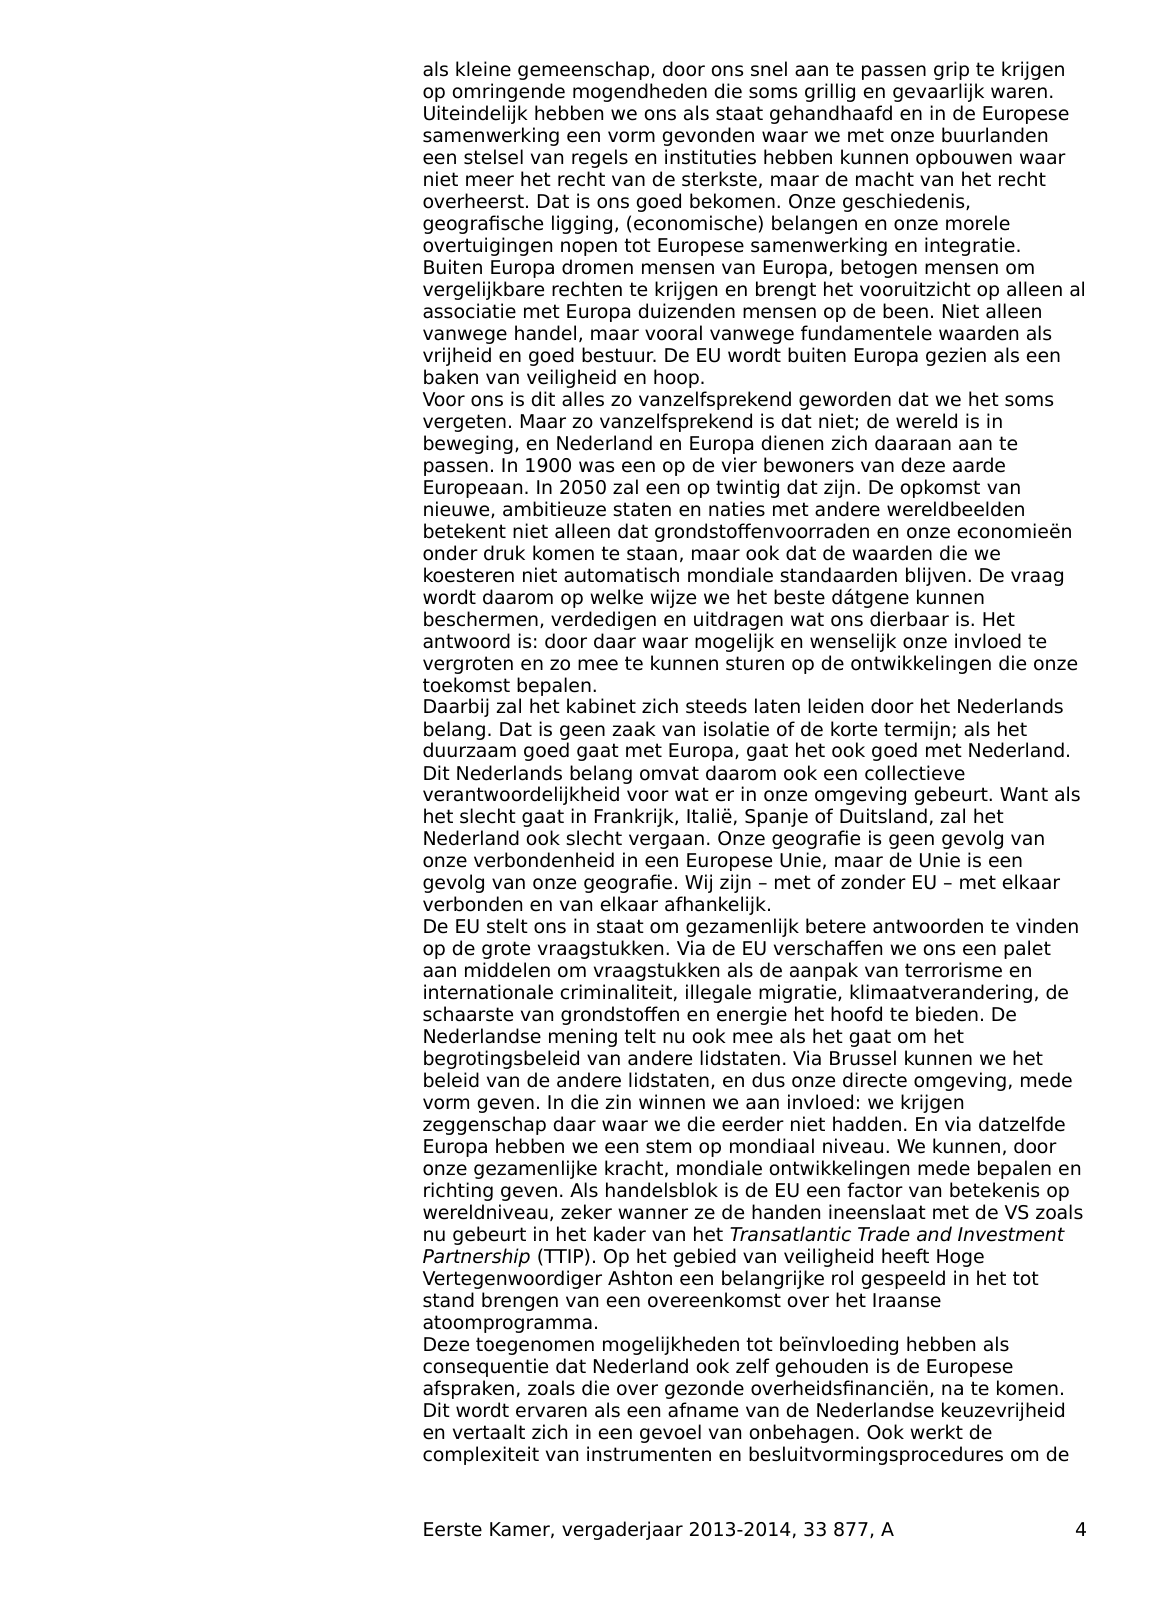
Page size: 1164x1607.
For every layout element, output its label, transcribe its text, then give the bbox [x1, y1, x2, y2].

text Buiten Europa dromen mensen van Europa, betogen mensen om vergelijkbare rechten te krijgen en brengt het vooruitzicht op alleen al associatie met Europa duizenden mensen op de been. Niet alleen vanwege handel, maar vooral vanwege fundamentele waarden als vrijheid en goed bestuur. De EU wordt buiten Europa gezien als een baken van veiligheid en hoop. [422, 257, 1087, 389]
text Daarbij zal het kabinet zich steeds laten leiden door het Nederlands belang. Dat is geen zaak van isolatie of de korte termijn; als het duurzaam goed gaat met Europa, gaat het ook goed met Nederland. Dit Nederlands belang omvat daarom ook een collectieve verantwoordelijkheid voor wat er in onze omgeving gebeurt. Want als het slecht gaat in Frankrijk, Italië, Spanje of Duitsland, zal het Nederland ook slecht vergaan. Onze geografie is geen gevolg van onze verbondenheid in een Europese Unie, maar de Unie is een gevolg van onze geografie. Wij zijn – met of zonder EU – met elkaar verbonden en van elkaar afhankelijk. [422, 696, 1087, 916]
text Deze toegenomen mogelijkheden tot beïnvloeding hebben als consequentie dat Nederland ook zelf gehouden is de Europese afspraken, zoals die over gezonde overheidsfinanciën, na te komen. Dit wordt ervaren als een afname van de Nederlandse keuzevrijheid en vertaalt zich in een gevoel van onbehagen. Ook werkt de complexiteit van instrumenten en besluitvormingsprocedures om de [422, 1334, 1087, 1466]
text als kleine gemeenschap, door ons snel aan te passen grip te krijgen op omringende mogendheden die soms grillig en gevaarlijk waren. Uiteindelijk hebben we ons als staat gehandhaafd en in de Europese samenwerking een vorm gevonden waar we met onze buurlanden een stelsel van regels en instituties hebben kunnen opbouwen waar niet meer het recht van de sterkste, maar de macht van het recht overheerst. Dat is ons goed bekomen. Onze geschiedenis, geografische ligging, (economische) belangen en onze morele overtuigingen nopen tot Europese samenwerking en integratie. [422, 59, 1087, 257]
text Voor ons is dit alles zo vanzelfsprekend geworden dat we het soms vergeten. Maar zo vanzelfsprekend is dat niet; de wereld is in beweging, en Nederland en Europa dienen zich daaraan aan te passen. In 1900 was een op de vier bewoners van deze aarde Europeaan. In 2050 zal een op twintig dat zijn. De opkomst van nieuwe, ambitieuze staten en naties met andere wereldbeelden betekent niet alleen dat grondstoffenvoorraden en onze economieën onder druk komen te staan, maar ook dat de waarden die we koesteren niet automatisch mondiale standaarden blijven. De vraag wordt daarom op welke wijze we het beste dátgene kunnen beschermen, verdedigen en uitdragen wat ons dierbaar is. Het antwoord is: door daar waar mogelijk en wenselijk onze invloed te vergroten en zo mee te kunnen sturen op de ontwikkelingen die onze toekomst bepalen. [422, 389, 1087, 696]
text De EU stelt ons in staat om gezamenlijk betere antwoorden te vinden op de grote vraagstukken. Via de EU verschaffen we ons een palet aan middelen om vraagstukken als de aanpak van terrorisme en internationale criminaliteit, illegale migratie, klimaatverandering, de schaarste van grondstoffen en energie het hoofd te bieden. De Nederlandse mening telt nu ook mee als het gaat om het begrotingsbeleid van andere lidstaten. Via Brussel kunnen we het beleid van de andere lidstaten, en dus onze directe omgeving, mede vorm geven. In die zin winnen we aan invloed: we krijgen zeggenschap daar waar we die eerder niet hadden. En via datzelfde Europa hebben we een stem op mondiaal niveau. We kunnen, door onze gezamenlijke kracht, mondiale ontwikkelingen mede bepalen en richting geven. Als handelsblok is de EU een factor van betekenis op wereldniveau, zeker wanner ze de handen ineenslaat met de VS zoals nu gebeurt in het kader van het Transatlantic Trade and Investment Partnership (TTIP). Op het gebied van veiligheid heeft Hoge Vertegenwoordiger Ashton een belangrijke rol gespeeld in het tot stand brengen van een overeenkomst over het Iraanse atoomprogramma. [422, 916, 1087, 1334]
